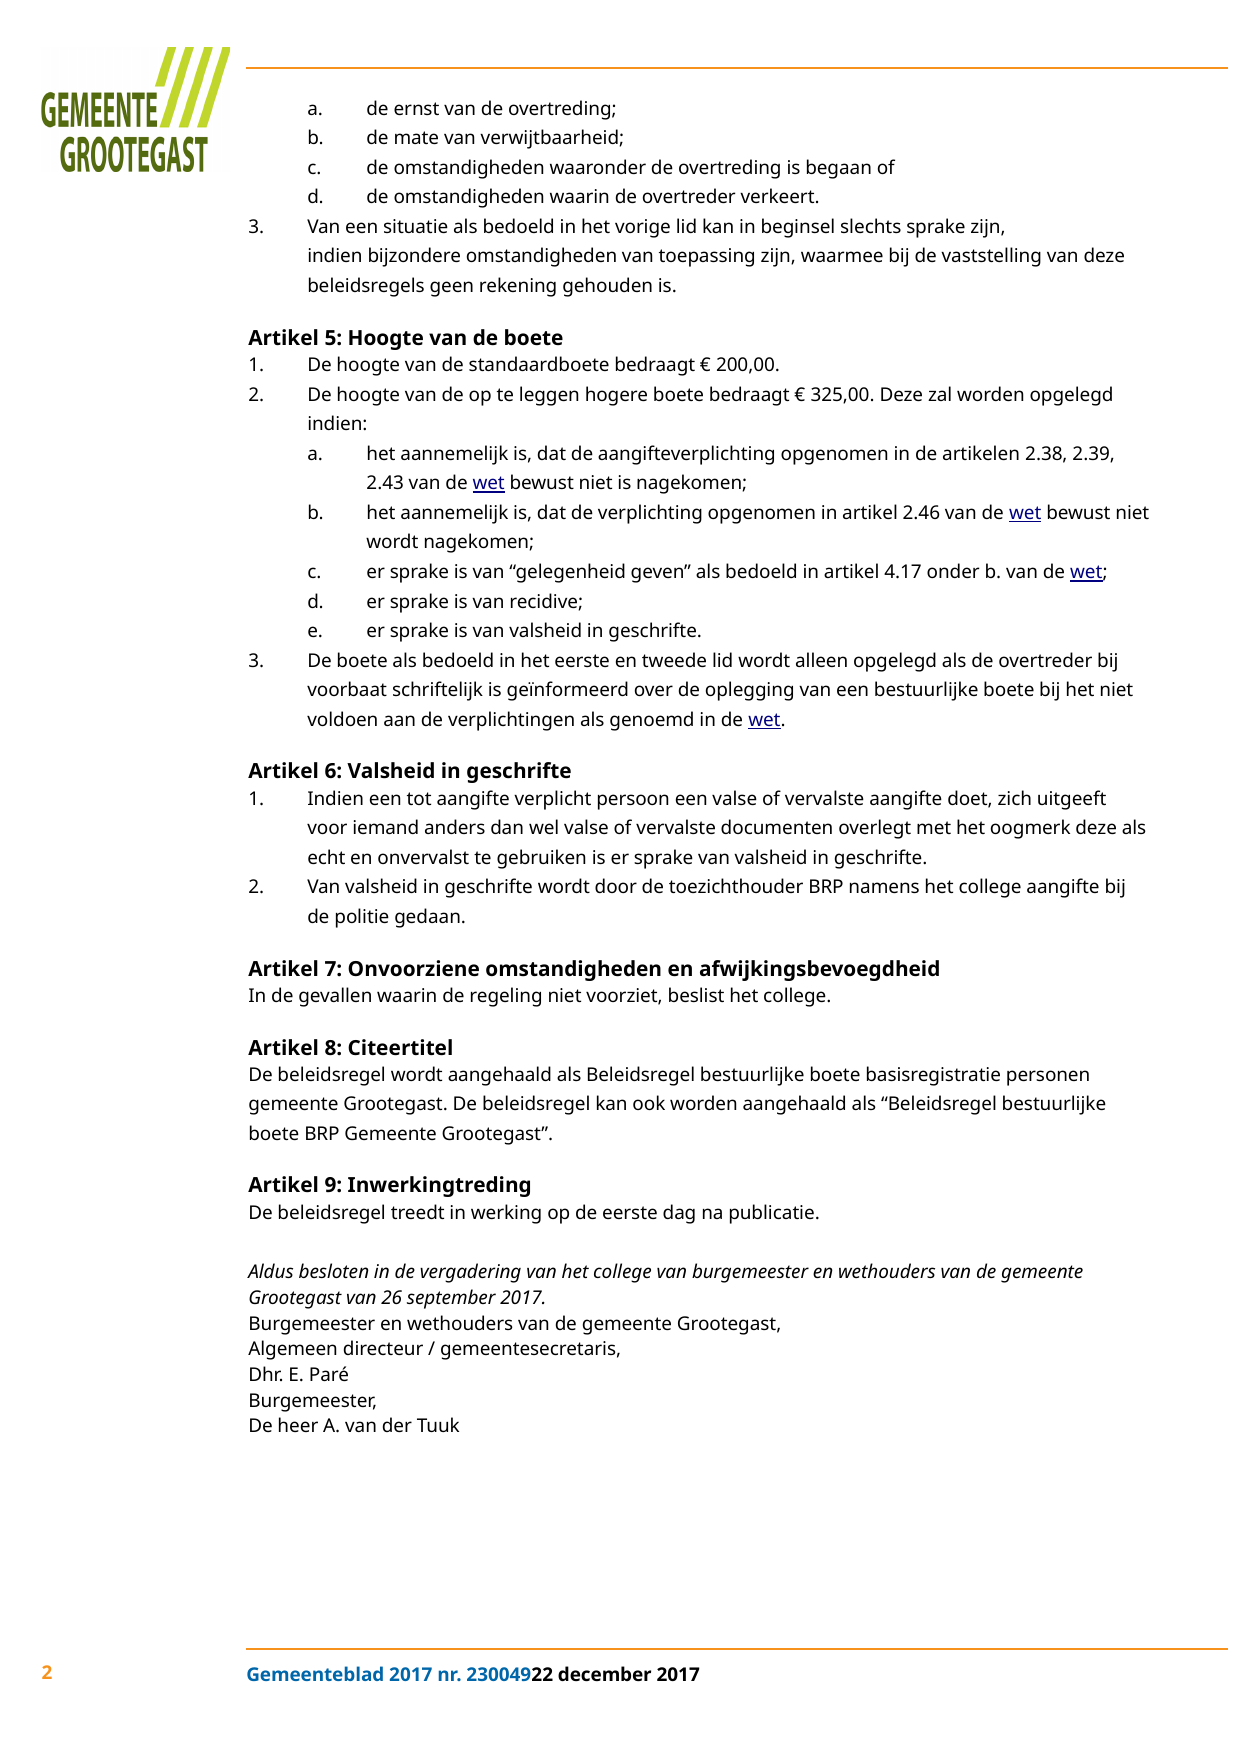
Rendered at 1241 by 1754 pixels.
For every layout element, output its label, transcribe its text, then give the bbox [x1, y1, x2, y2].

text Artikel 6: Valsheid in geschrifte [248, 757, 1152, 785]
text Burgemeester, [248, 1387, 1152, 1413]
list Van valsheid in geschrifte wordt door de toezichthouder BRP namens het college aangifte bij de politie gedaan. [248, 874, 1152, 929]
list De hoogte van de standaardboete bedraagt € 200,00. [248, 351, 1152, 377]
text Artikel 9: Inwerkingtreding [248, 1171, 1152, 1199]
list het aannemelijk is, dat de verplichting opgenomen in artikel 2.46 van de wet bewust niet wordt nagekomen; [307, 499, 1152, 554]
text Algemeen directeur / gemeentesecretaris, [248, 1335, 1152, 1361]
text In de gevallen waarin de regeling niet voorziet, beslist het college. [248, 982, 1152, 1008]
list de ernst van de overtreding; [307, 95, 1152, 121]
picture [41, 47, 231, 172]
list er sprake is van “gelegenheid geven” als bedoeld in artikel 4.17 onder b. van de wet; [307, 558, 1152, 584]
text Artikel 7: Onvoorziene omstandigheden en afwijkingsbevoegdheid [248, 954, 1152, 982]
list het aannemelijk is, dat de aangifteverplichting opgenomen in de artikelen 2.38, 2.39, 2.43 van de wet bewust niet is nagekomen; [307, 440, 1152, 495]
text Burgemeester en wethouders van de gemeente Grootegast, [248, 1310, 1152, 1335]
list er sprake is van recidive; [307, 588, 1152, 613]
text De beleidsregel treedt in werking op de eerste dag na publicatie. [248, 1199, 1152, 1225]
list De hoogte van de op te leggen hogere boete bedraagt € 325,00. Deze zal worden opgelegd indien: [248, 381, 1152, 436]
list Van een situatie als bedoeld in het vorige lid kan in beginsel slechts sprake zijn, indien bijzondere omstandigheden van toepassing zijn, waarmee bij de vaststelling van deze beleidsregels geen rekening gehouden is. [248, 213, 1152, 298]
text De heer A. van der Tuuk [248, 1413, 1152, 1438]
list De boete als bedoeld in het eerste en tweede lid wordt alleen opgelegd als de overtreder bij voorbaat schriftelijk is geïnformeerd over de oplegging van een bestuurlijke boete bij het niet voldoen aan de verplichtingen als genoemd in de wet. [248, 647, 1152, 732]
list de omstandigheden waarin de overtreder verkeert. [307, 183, 1152, 209]
list er sprake is van valsheid in geschrifte. [307, 617, 1152, 643]
text Artikel 8: Citeertitel [248, 1033, 1152, 1061]
list de omstandigheden waaronder de overtreding is begaan of [307, 154, 1152, 180]
text De beleidsregel wordt aangehaald als Beleidsregel bestuurlijke boete basisregistratie personen gemeente Grootegast. De beleidsregel kan ook worden aangehaald als “Beleidsregel bestuurlijke boete BRP Gemeente Grootegast”. [248, 1061, 1152, 1146]
text Artikel 5: Hoogte van de boete [248, 323, 1152, 351]
list de mate van verwijtbaarheid; [307, 124, 1152, 150]
text Dhr. E. Paré [248, 1361, 1152, 1387]
text Aldus besloten in de vergadering van het college van burgemeester en wethouders van de gemeente Grootegast van 26 september 2017. [248, 1258, 1152, 1310]
list Indien een tot aangifte verplicht persoon een valse of vervalste aangifte doet, zich uitgeeft voor iemand anders dan wel valse of vervalste documenten overlegt met het oogmerk deze als echt en onvervalst te gebruiken is er sprake van valsheid in geschrifte. [248, 785, 1152, 870]
